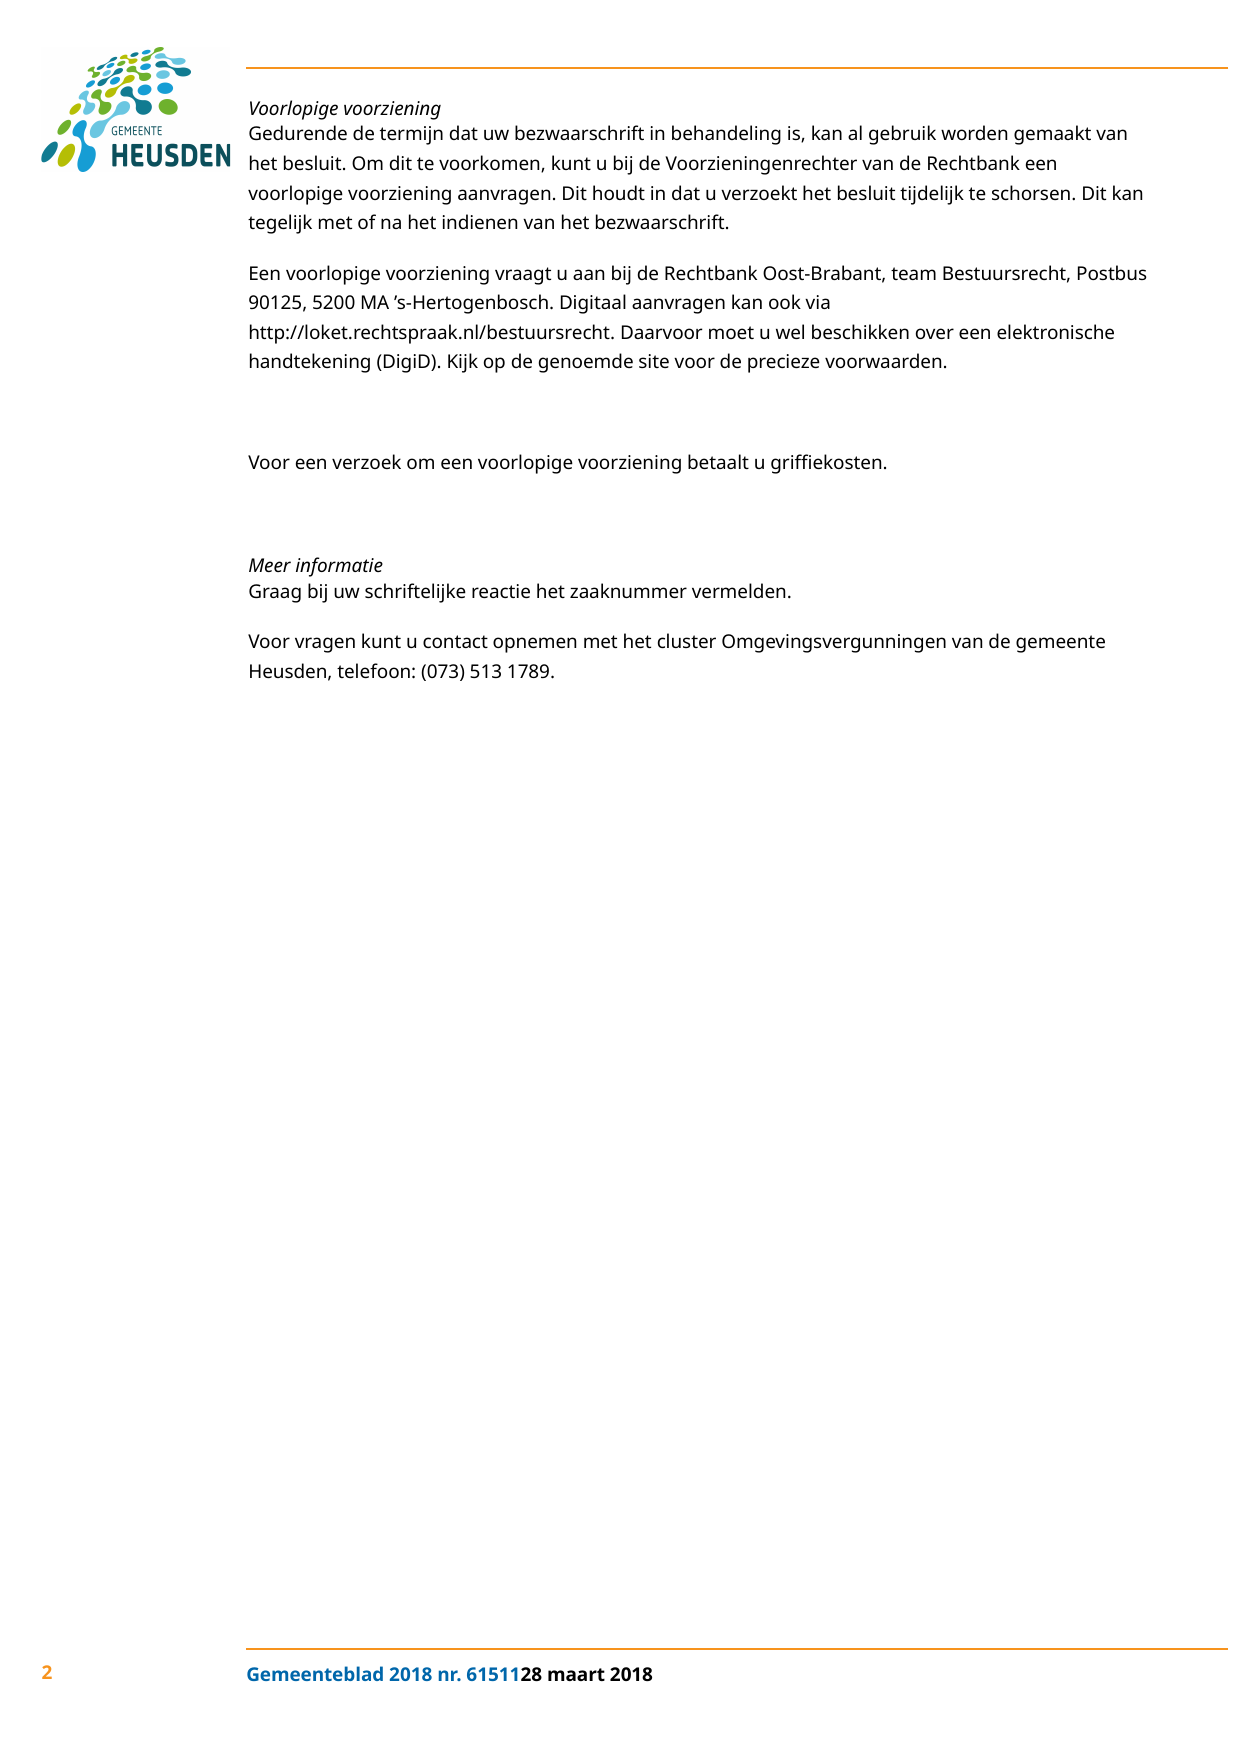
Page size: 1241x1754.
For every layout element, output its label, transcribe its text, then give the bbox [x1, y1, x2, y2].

text Een voorlopige voorziening vraagt u aan bij de Rechtbank Oost-Brabant, team Bestuursrecht, Postbus 90125, 5200 MA ’s-Hertogenbosch. Digitaal aanvragen kan ook via http://loket.rechtspraak.nl/bestuursrecht. Daarvoor moet u wel beschikken over een elektronische handtekening (DigiD). Kijk op de genoemde site voor de precieze voorwaarden. [248, 260, 1152, 374]
picture [41, 47, 231, 172]
text Voor vragen kunt u contact opnemen met het cluster Omgevingsvergunningen van de gemeente Heusden, telefoon: (073) 513 1789. [248, 629, 1152, 684]
text Gedurende de termijn dat uw bezwaarschrift in behandeling is, kan al gebruik worden gemaakt van het besluit. Om dit te voorkomen, kunt u bij de Voorzieningenrechter van de Rechtbank een voorlopige voorziening aanvragen. Dit houdt in dat u verzoekt het besluit tijdelijk te schorsen. Dit kan tegelijk met of na het indienen van het bezwaarschrift. [248, 121, 1152, 235]
text Graag bij uw schriftelijke reactie het zaaknummer vermelden. [248, 578, 1152, 604]
text Voorlopige voorziening [248, 95, 1152, 121]
text Voor een verzoek om een voorlopige voorziening betaalt u griffiekosten. [248, 449, 1152, 475]
text Meer informatie [248, 552, 1152, 578]
